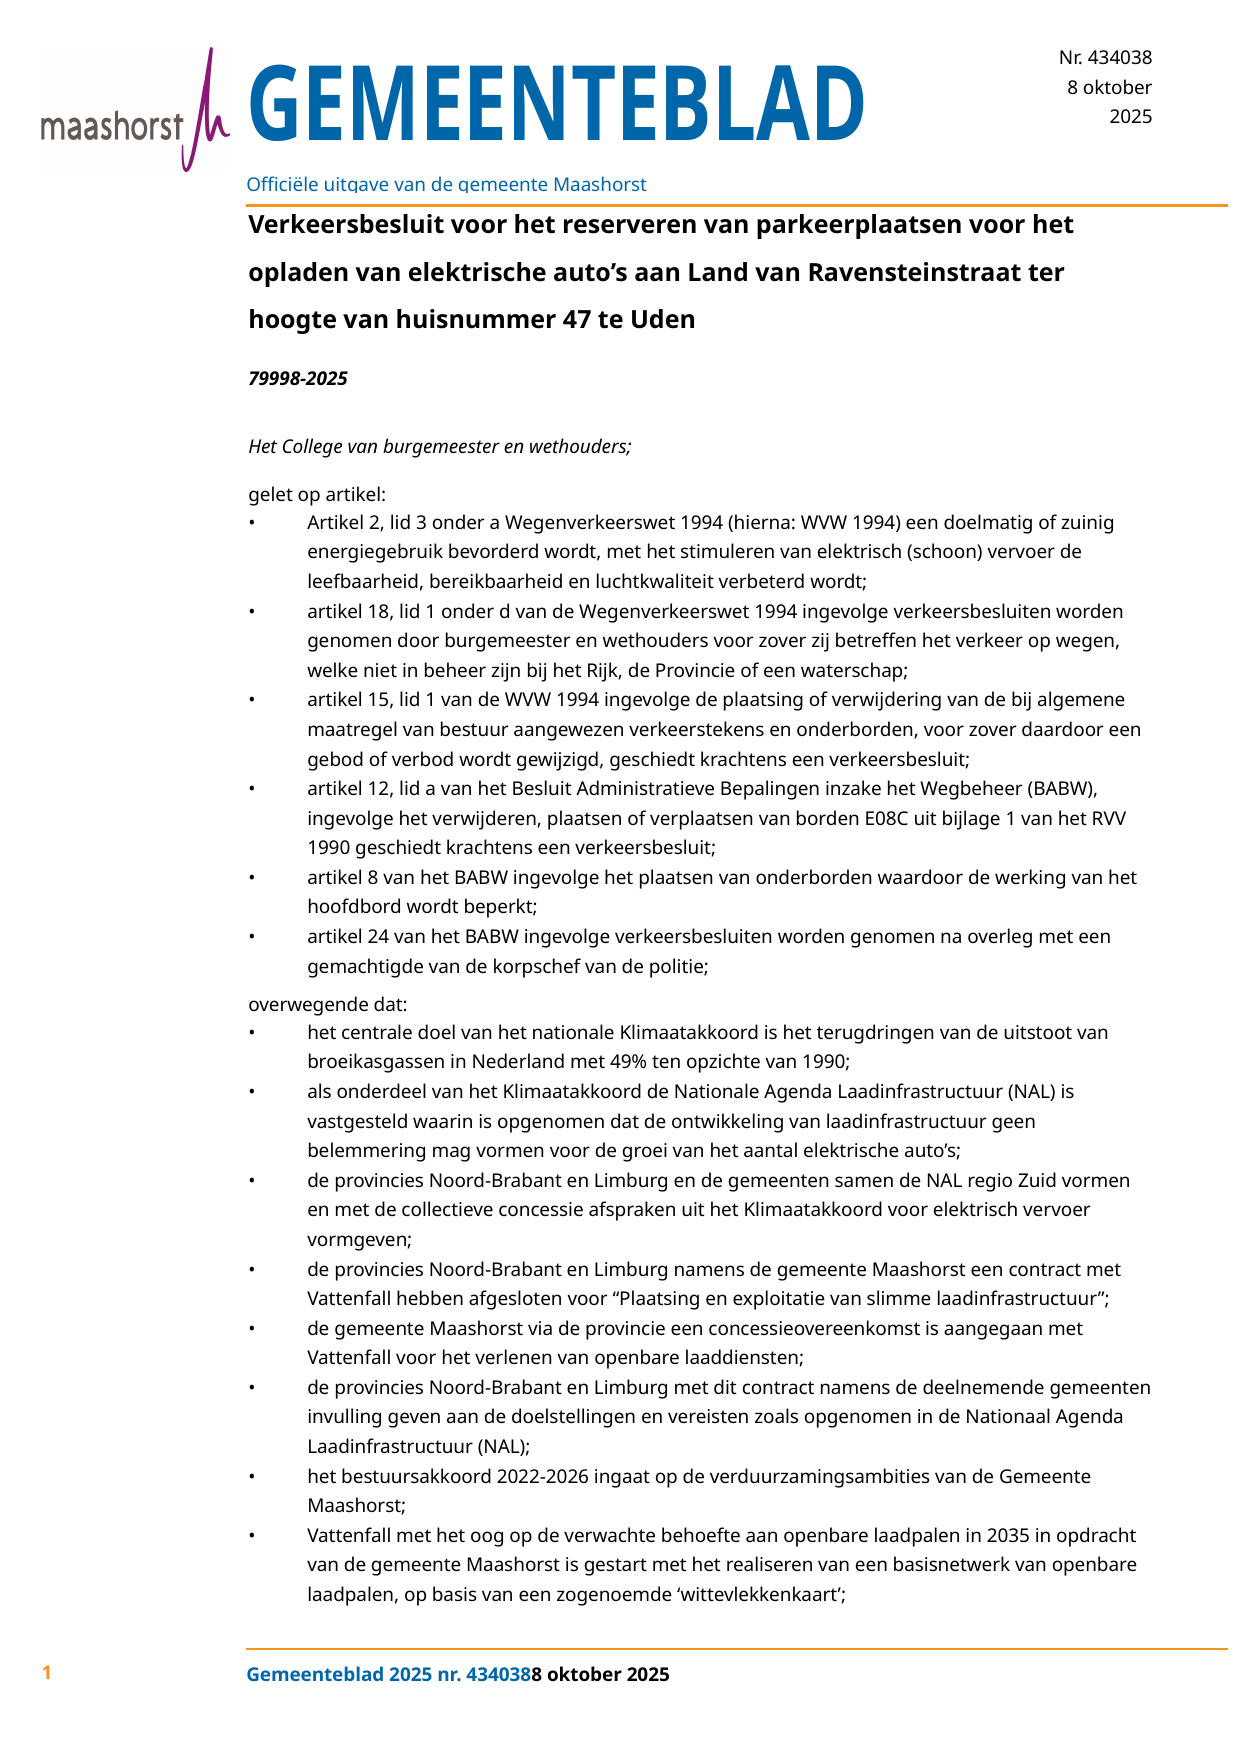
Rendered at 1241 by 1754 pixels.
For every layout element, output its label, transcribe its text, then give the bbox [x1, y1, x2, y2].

list de provincies Noord-Brabant en Limburg met dit contract namens de deelnemende gemeenten invulling geven aan de doelstellingen en vereisten zoals opgenomen in de Nationaal Agenda Laadinfrastructuur (NAL); [248, 1374, 1152, 1459]
list het centrale doel van het nationale Klimaatakkoord is het terugdringen van de uitstoot van broeikasgassen in Nederland met 49% ten opzichte van 1990; [248, 1019, 1152, 1074]
list de provincies Noord-Brabant en Limburg en de gemeenten samen de NAL regio Zuid vormen en met de collectieve concessie afspraken uit het Klimaatakkoord voor elektrisch vervoer vormgeven; [248, 1167, 1152, 1252]
text 79998-2025 [248, 366, 1152, 391]
list als onderdeel van het Klimaatakkoord de Nationale Agenda Laadinfrastructuur (NAL) is vastgesteld waarin is opgenomen dat de ontwikkeling van laadinfrastructuur geen belemmering mag vormen voor de groei van het aantal elektrische auto’s; [248, 1078, 1152, 1163]
list de provincies Noord-Brabant en Limburg namens de gemeente Maashorst een contract met Vattenfall hebben afgesloten voor “Plaatsing en exploitatie van slimme laadinfrastructuur”; [248, 1256, 1152, 1311]
list het bestuursakkoord 2022-2026 ingaat op de verduurzamingsambities van de Gemeente Maashorst; [248, 1463, 1152, 1518]
list artikel 24 van het BABW ingevolge verkeersbesluiten worden genomen na overleg met een gemachtigde van de korpschef van de politie; [248, 923, 1152, 979]
text Verkeersbesluit voor het reserveren van parkeerplaatsen voor het opladen van elektrische auto’s aan Land van Ravensteinstraat ter hoogte van huisnummer 47 te Uden [248, 207, 1152, 336]
list artikel 8 van het BABW ingevolge het plaatsen van onderborden waardoor de werking van het hoofdbord wordt beperkt; [248, 864, 1152, 919]
list de gemeente Maashorst via de provincie een concessieovereenkomst is aangegaan met Vattenfall voor het verlenen van openbare laaddiensten; [248, 1315, 1152, 1370]
text gelet op artikel: [248, 481, 1152, 507]
text overwegende dat: [248, 991, 1152, 1017]
list artikel 18, lid 1 onder d van de Wegenverkeerswet 1994 ingevolge verkeersbesluiten worden genomen door burgemeester en wethouders voor zover zij betreffen het verkeer op wegen, welke niet in beheer zijn bij het Rijk, de Provincie of een waterschap; [248, 598, 1152, 683]
list Artikel 2, lid 3 onder a Wegenverkeerswet 1994 (hierna: WVW 1994) een doelmatig of zuinig energiegebruik bevorderd wordt, met het stimuleren van elektrisch (schoon) vervoer de leefbaarheid, bereikbaarheid en luchtkwaliteit verbeterd wordt; [248, 509, 1152, 594]
text Het College van burgemeester en wethouders; [248, 433, 1152, 459]
list artikel 15, lid 1 van de WVW 1994 ingevolge de plaatsing of verwijdering van de bij algemene maatregel van bestuur aangewezen verkeerstekens en onderborden, voor zover daardoor een gebod of verbod wordt gewijzigd, geschiedt krachtens een verkeersbesluit; [248, 687, 1152, 772]
list artikel 12, lid a van het Besluit Administratieve Bepalingen inzake het Wegbeheer (BABW), ingevolge het verwijderen, plaatsen of verplaatsen van borden E08C uit bijlage 1 van het RVV 1990 geschiedt krachtens een verkeersbesluit; [248, 775, 1152, 860]
picture [41, 47, 231, 172]
list Vattenfall met het oog op de verwachte behoefte aan openbare laadpalen in 2035 in opdracht van de gemeente Maashorst is gestart met het realiseren van een basisnetwerk van openbare laadpalen, op basis van een zogenoemde ‘wittevlekkenkaart’; [248, 1522, 1152, 1607]
